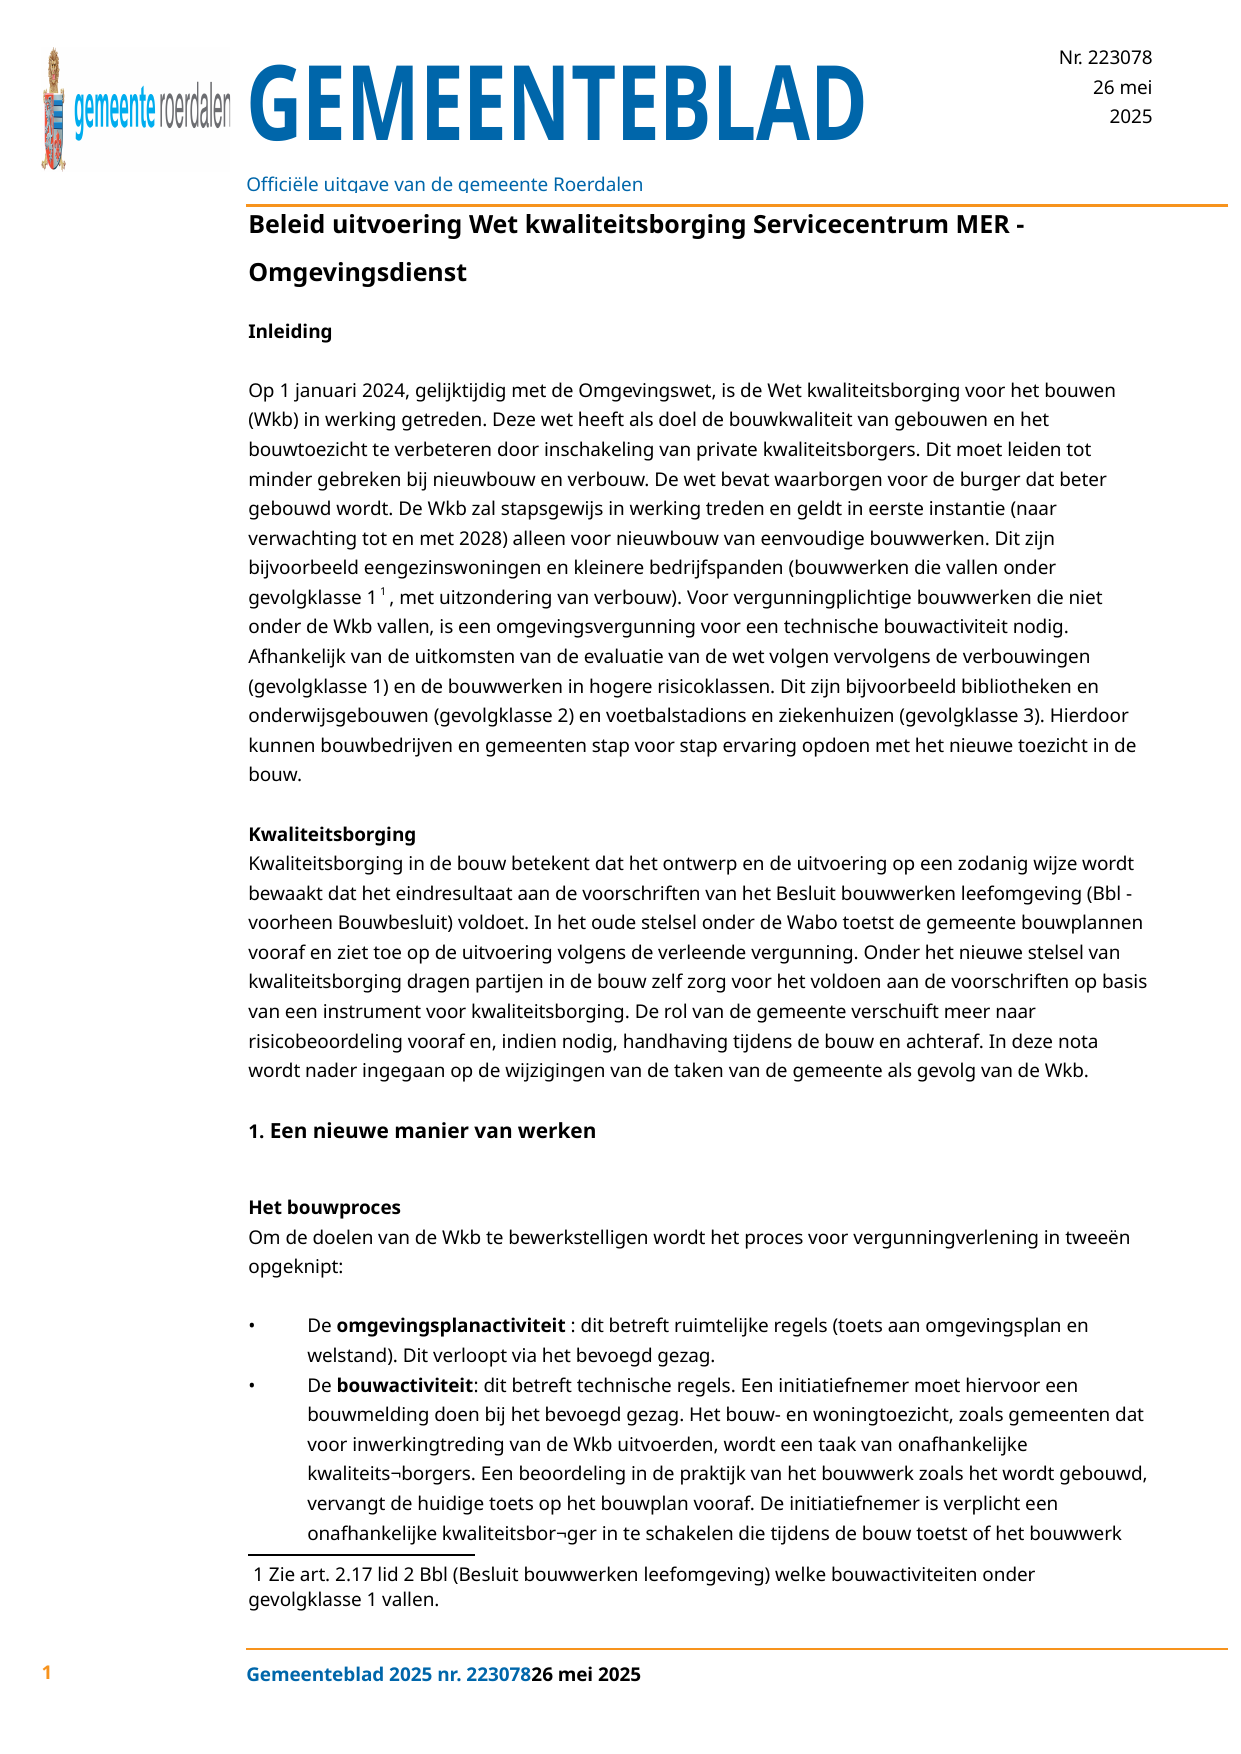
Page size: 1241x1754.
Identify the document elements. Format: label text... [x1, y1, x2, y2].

text Beleid uitvoering Wet kwaliteitsborging Servicecentrum MER - Omgevingsdienst [248, 207, 1152, 288]
text Kwaliteitsborging in de bouw betekent dat het ontwerp en de uitvoering op een zodanig wijze wordt bewaakt dat het eindresultaat aan de voorschriften van het Besluit bouwwerken leefomgeving (Bbl -voorheen Bouwbesluit) voldoet. In het oude stelsel onder de Wabo toetst de gemeente bouwplannen vooraf en ziet toe op de uitvoering volgens de verleende vergunning. Onder het nieuwe stelsel van kwaliteitsborging dragen partijen in de bouw zelf zorg voor het voldoen aan de voorschriften op basis van een instrument voor kwaliteitsborging. De rol van de gemeente verschuift meer naar risicobeoordeling vooraf en, indien nodig, handhaving tijdens de bouw en achteraf. In deze nota wordt nader ingegaan op de wijzigingen van de taken van de gemeente als gevolg van de Wkb. [248, 850, 1152, 1083]
text Zie art. 2.17 lid 2 Bbl (Besluit bouwwerken leefomgeving) welke bouwactiviteiten onder gevolgklasse 1 vallen. [248, 1561, 1152, 1612]
text 1. Een nieuwe manier van werken [248, 1117, 1152, 1145]
text Op 1 januari 2024, gelijktijdig met de Omgevingswet, is de Wet kwaliteitsborging voor het bouwen (Wkb) in werking getreden. Deze wet heeft als doel de bouwkwaliteit van gebouwen en het bouwtoezicht te verbeteren door inschakeling van private kwaliteitsborgers. Dit moet leiden tot minder gebreken bij nieuwbouw en verbouw. De wet bevat waarborgen voor de burger dat beter gebouwd wordt. De Wkb zal stapsgewijs in werking treden en geldt in eerste instantie (naar verwachting tot en met 2028) alleen voor nieuwbouw van eenvoudige bouwwerken. Dit zijn bijvoorbeeld eengezinswoningen en kleinere bedrijfspanden (bouwwerken die vallen onder gevolgklasse 1, met uitzondering van verbouw). Voor vergunningplichtige bouwwerken die niet onder de Wkb vallen, is een omgevingsvergunning voor een technische bouwactiviteit nodig. Afhankelijk van de uitkomsten van de evaluatie van de wet volgen vervolgens de verbouwingen (gevolgklasse 1) en de bouwwerken in hogere risicoklassen. Dit zijn bijvoorbeeld bibliotheken en onderwijsgebouwen (gevolgklasse 2) en voetbalstadions en ziekenhuizen (gevolgklasse 3). Hierdoor kunnen bouwbedrijven en gemeenten stap voor stap ervaring opdoen met het nieuwe toezicht in de bouw. [248, 377, 1152, 787]
text Om de doelen van de Wkb te bewerkstelligen wordt het proces voor vergunningverlening in tweeën opgeknipt: [248, 1224, 1152, 1279]
text Het bouwproces [248, 1194, 1152, 1220]
text Inleiding [248, 318, 1152, 344]
list De omgevingsplanactiviteit : dit betreft ruimtelijke regels (toets aan omgevingsplan en welstand). Dit verloopt via het bevoegd gezag. [248, 1313, 1152, 1368]
text Kwaliteitsborging [248, 821, 1152, 847]
picture [41, 47, 231, 172]
list De bouwactiviteit: dit betreft technische regels. Een initiatiefnemer moet hiervoor een bouwmelding doen bij het bevoegd gezag. Het bouw- en woningtoezicht, zoals gemeenten dat voor inwerkingtreding van de Wkb uitvoerden, wordt een taak van onafhankelijke kwaliteits¬borgers. Een beoordeling in de praktijk van het bouwwerk zoals het wordt gebouwd, vervangt de huidige toets op het bouwplan vooraf. De initiatiefnemer is verplicht een onafhankelijke kwaliteitsbor¬ger in te schakelen die tijdens de bouw toetst of het bouwwerk [248, 1372, 1152, 1546]
